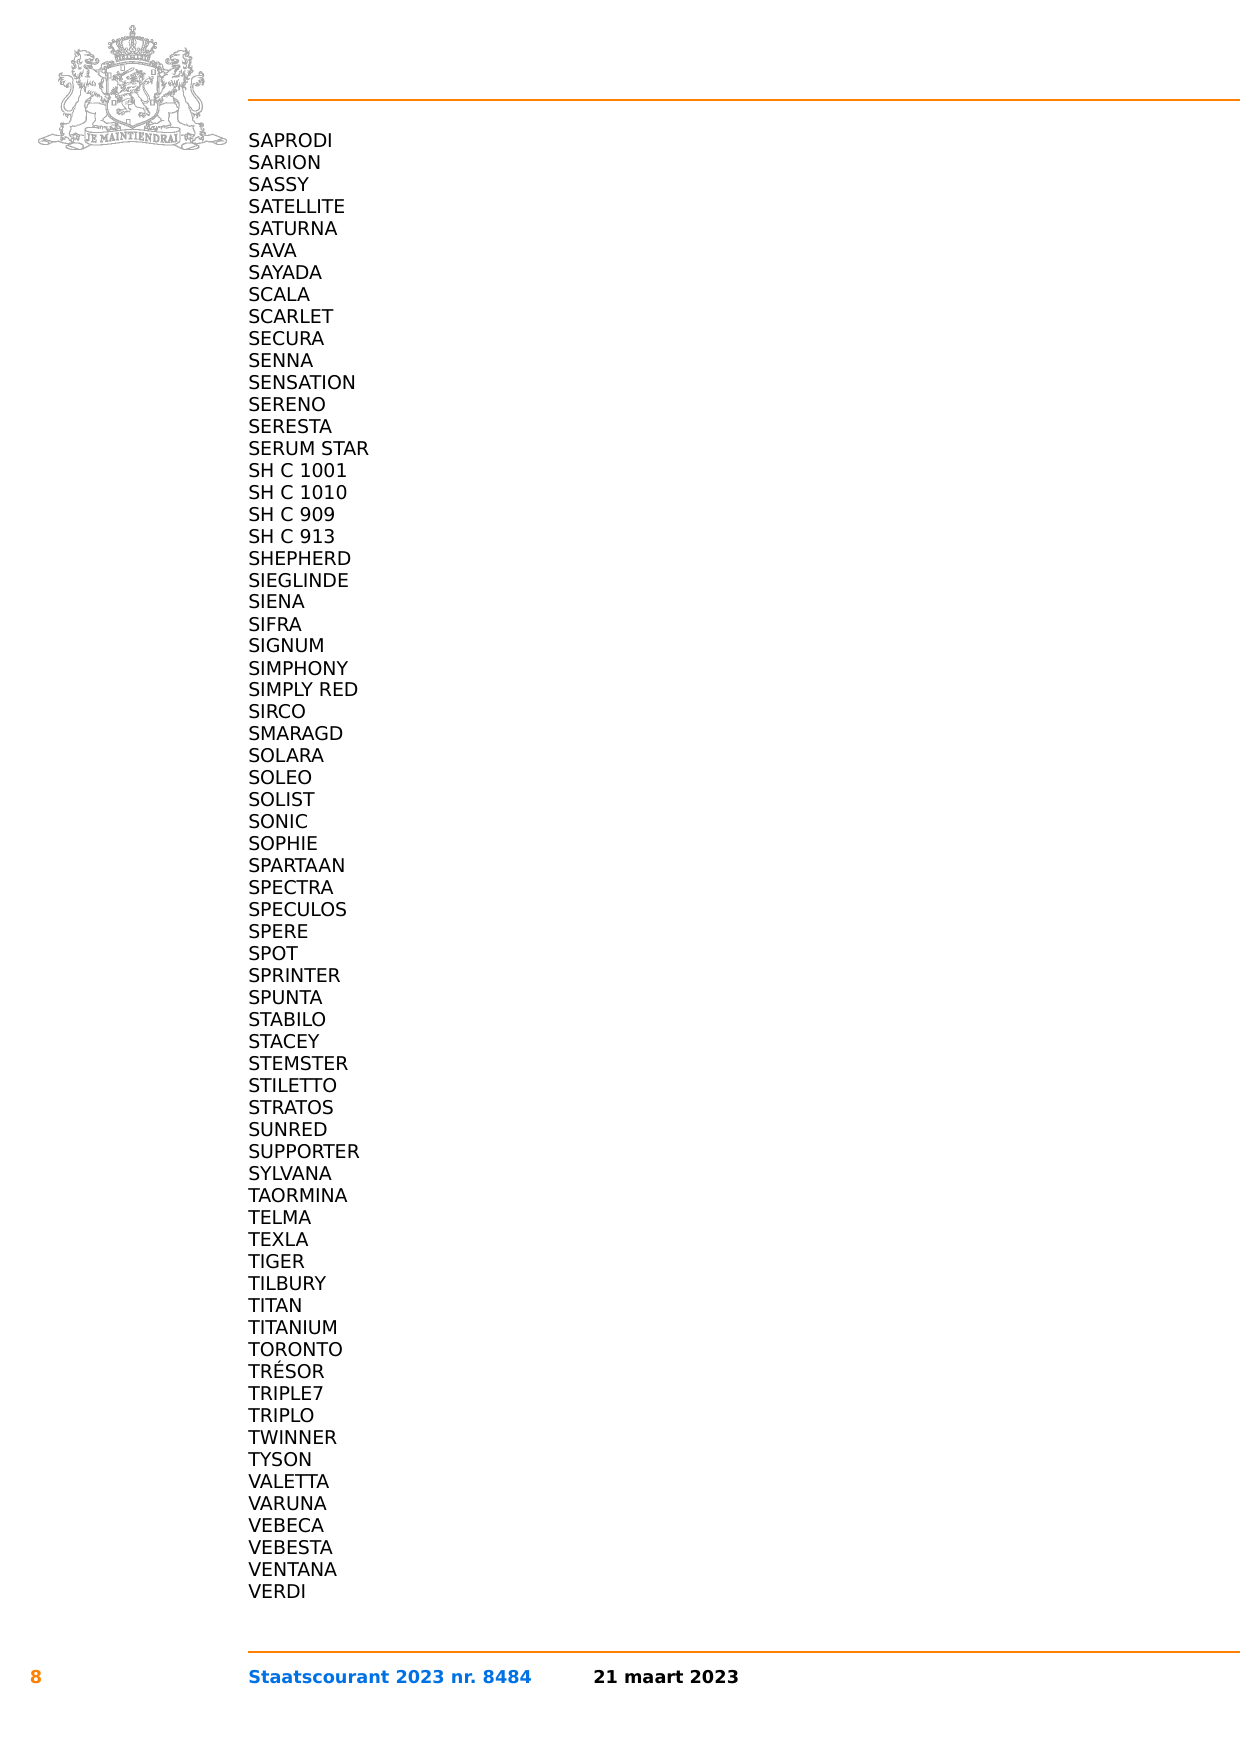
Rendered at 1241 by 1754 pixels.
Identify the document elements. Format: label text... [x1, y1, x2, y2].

text SASSY [248, 174, 1163, 196]
text SPRINTER [248, 965, 1163, 987]
text STABILO [248, 1009, 1163, 1031]
text SYLVANA [248, 1163, 1163, 1185]
text SUNRED [248, 1119, 1163, 1141]
text TAORMINA [248, 1185, 1163, 1207]
text TRIPLE7 [248, 1383, 1163, 1405]
text TITANIUM [248, 1317, 1163, 1339]
text TRIPLO [248, 1405, 1163, 1427]
text SH C 909 [248, 503, 1163, 526]
text SIEGLINDE [248, 569, 1163, 591]
text SONIC [248, 811, 1163, 833]
text SMARAGD [248, 723, 1163, 745]
text SH C 1001 [248, 459, 1163, 482]
text VENTANA [248, 1558, 1163, 1581]
text SAVA [248, 240, 1163, 262]
text SIMPLY RED [248, 679, 1163, 701]
text SH C 913 [248, 526, 1163, 547]
text SUPPORTER [248, 1141, 1163, 1163]
text TITAN [248, 1295, 1163, 1317]
text SH C 1010 [248, 482, 1163, 503]
text TELMA [248, 1207, 1163, 1229]
text TORONTO [248, 1339, 1163, 1361]
text SIRCO [248, 701, 1163, 723]
text STEMSTER [248, 1053, 1163, 1075]
text SATURNA [248, 218, 1163, 240]
text SPECULOS [248, 899, 1163, 921]
text SIFRA [248, 613, 1163, 635]
text SERESTA [248, 416, 1163, 438]
text SPARTAAN [248, 855, 1163, 877]
text TRÉSOR [248, 1361, 1163, 1383]
text SOPHIE [248, 833, 1163, 855]
text SENSATION [248, 372, 1163, 394]
text VARUNA [248, 1493, 1163, 1514]
text SPECTRA [248, 877, 1163, 899]
text VEBESTA [248, 1537, 1163, 1558]
text TYSON [248, 1449, 1163, 1471]
text SIENA [248, 591, 1163, 613]
text SOLARA [248, 745, 1163, 767]
text SARION [248, 152, 1163, 174]
picture [38, 25, 227, 150]
text SCALA [248, 284, 1163, 306]
text VERDI [248, 1581, 1163, 1602]
text SERUM STAR [248, 438, 1163, 459]
text SOLEO [248, 767, 1163, 789]
text SIMPHONY [248, 657, 1163, 679]
text SOLIST [248, 789, 1163, 811]
text TILBURY [248, 1273, 1163, 1295]
text SIGNUM [248, 635, 1163, 657]
text SCARLET [248, 306, 1163, 328]
text SAYADA [248, 262, 1163, 284]
text SPOT [248, 943, 1163, 965]
text SATELLITE [248, 196, 1163, 218]
text VEBECA [248, 1514, 1163, 1537]
text SPUNTA [248, 987, 1163, 1009]
text STRATOS [248, 1097, 1163, 1119]
text STILETTO [248, 1075, 1163, 1097]
text TWINNER [248, 1427, 1163, 1449]
text SECURA [248, 328, 1163, 350]
text TIGER [248, 1251, 1163, 1273]
text SERENO [248, 394, 1163, 416]
text SENNA [248, 350, 1163, 372]
text SPERE [248, 921, 1163, 943]
text STACEY [248, 1031, 1163, 1053]
text SAPRODI [248, 130, 1163, 152]
text VALETTA [248, 1471, 1163, 1493]
text SHEPHERD [248, 547, 1163, 569]
text TEXLA [248, 1229, 1163, 1251]
